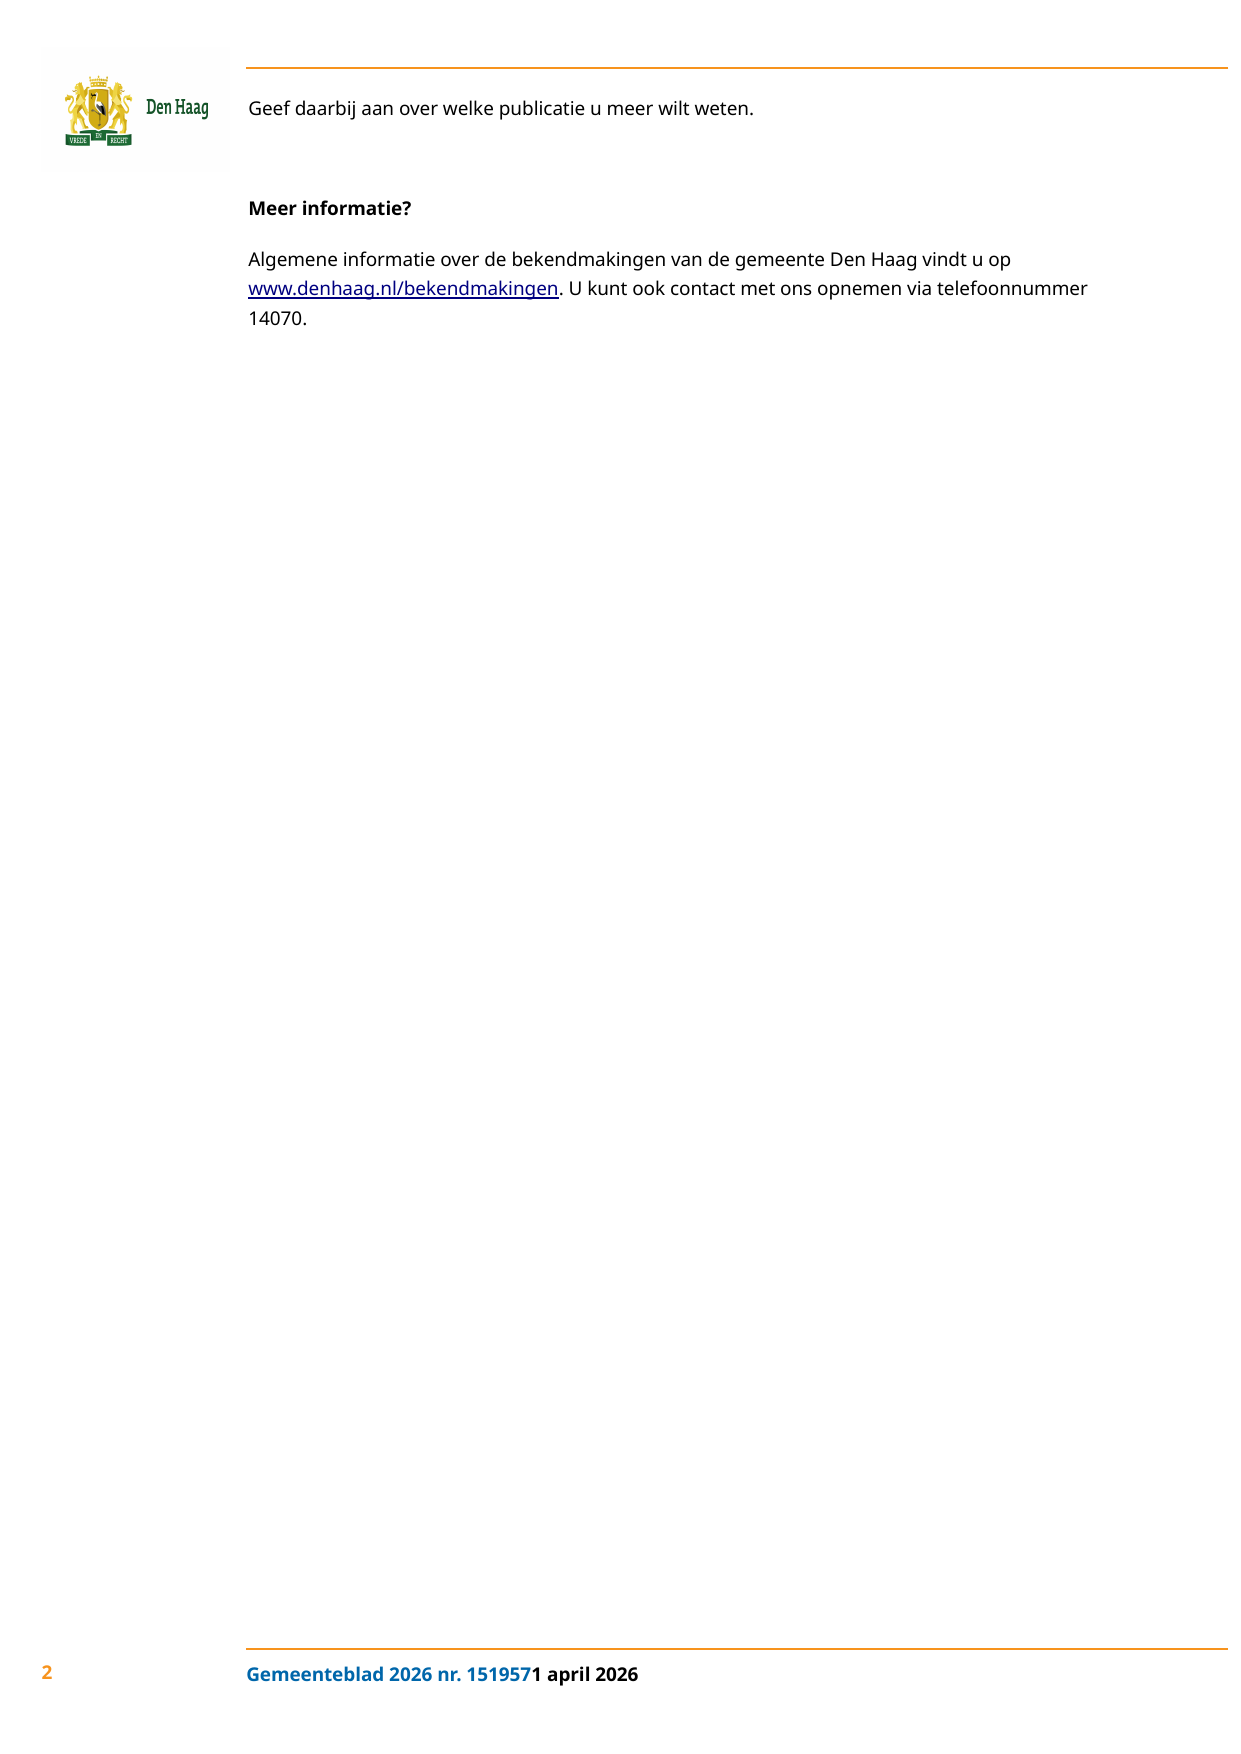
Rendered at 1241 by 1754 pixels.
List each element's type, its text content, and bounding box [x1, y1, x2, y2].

text Meer informatie? [248, 196, 1152, 221]
picture [41, 47, 231, 172]
text Algemene informatie over de bekendmakingen van de gemeente Den Haag vindt u op www.denhaag.nl/bekendmakingen. U kunt ook contact met ons opnemen via telefoonnummer 14070. [248, 246, 1152, 331]
text Geef daarbij aan over welke publicatie u meer wilt weten. [248, 95, 1152, 121]
